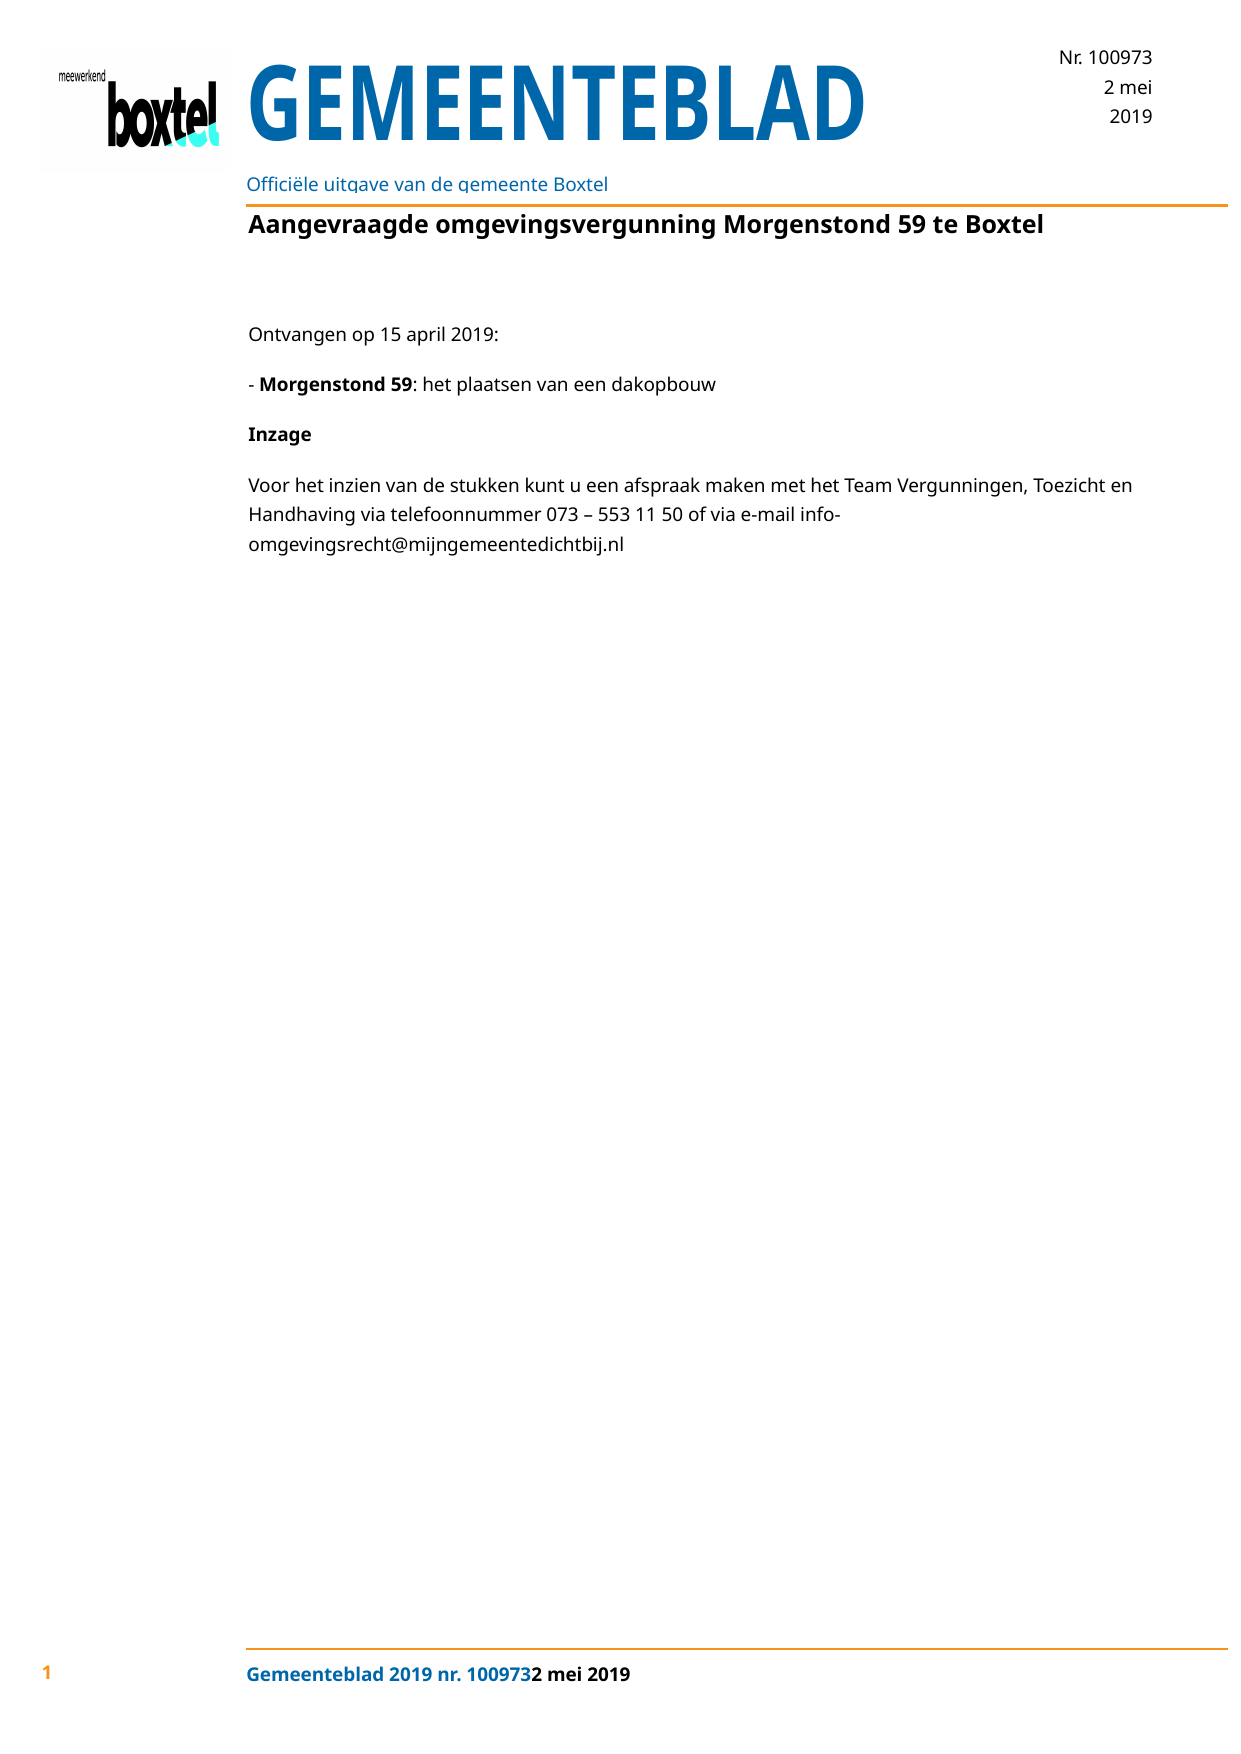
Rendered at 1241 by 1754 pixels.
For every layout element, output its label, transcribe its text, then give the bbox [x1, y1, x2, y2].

text Aangevraagde omgevingsvergunning Morgenstond 59 te Boxtel [248, 207, 1152, 241]
text Inzage [248, 422, 1152, 447]
picture [41, 47, 231, 172]
text Ontvangen op 15 april 2019: [248, 321, 1152, 346]
text - Morgenstond 59: het plaatsen van een dakopbouw [248, 371, 1152, 397]
text Voor het inzien van de stukken kunt u een afspraak maken met het Team Vergunningen, Toezicht en Handhaving via telefoonnummer 073 – 553 11 50 of via e-mail info-omgevingsrecht@mijngemeentedichtbij.nl [248, 472, 1152, 557]
